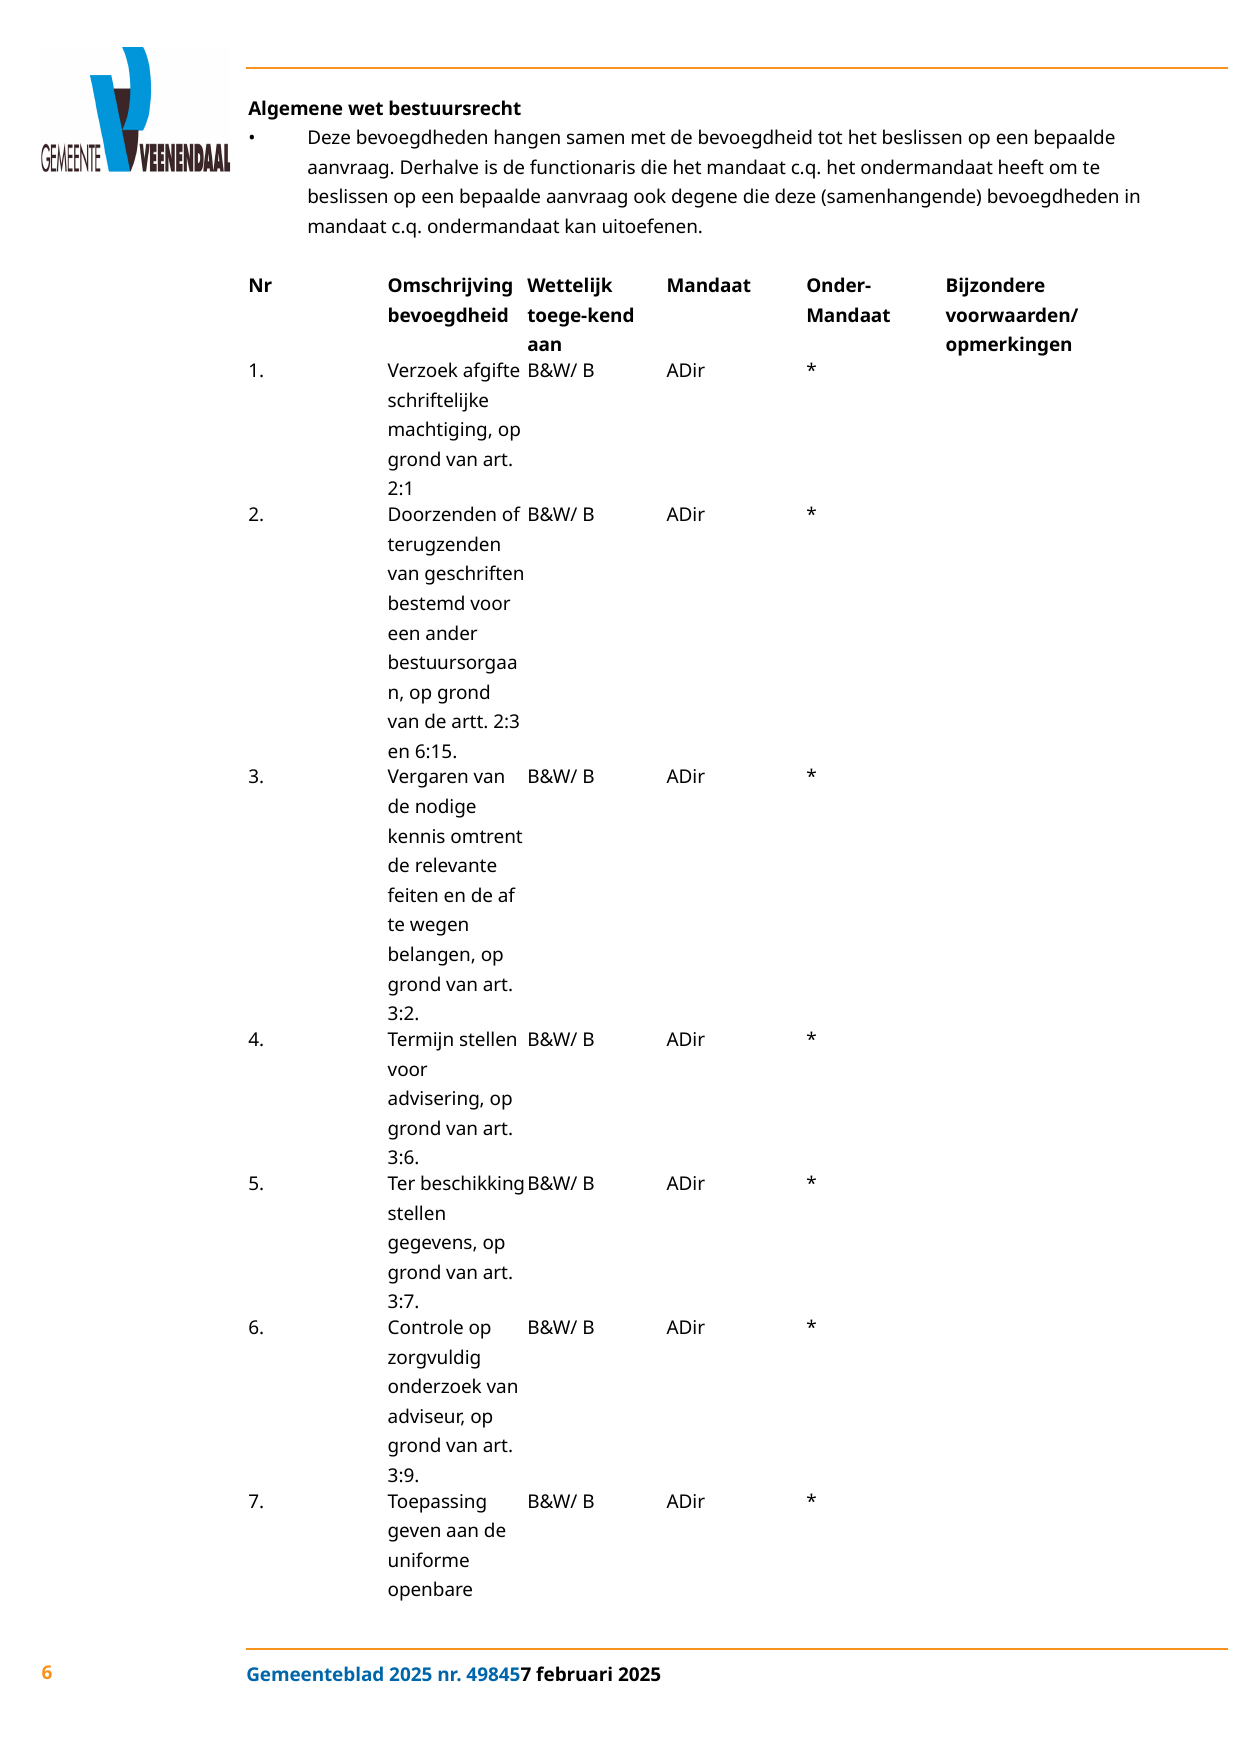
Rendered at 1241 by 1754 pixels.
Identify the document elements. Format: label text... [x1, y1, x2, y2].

table_cell ADir [666, 501, 806, 764]
table_cell * [806, 1314, 945, 1488]
table_header Onder- Mandaat [806, 273, 945, 357]
table_cell [945, 1488, 1152, 1602]
table_cell B&W/ B [527, 1488, 666, 1602]
table_header Wettelijk toege-kend aan [527, 273, 666, 357]
table_cell B&W/ B [527, 764, 666, 1026]
table_cell [248, 357, 387, 501]
table_cell B&W/ B [527, 1314, 666, 1488]
table_cell B&W/ B [527, 357, 666, 501]
table_cell * [806, 764, 945, 1026]
table_header Bijzondere voorwaarden/ opmerkingen [945, 273, 1152, 357]
table_cell B&W/ B [527, 1026, 666, 1170]
list Deze bevoegdheden hangen samen met de bevoegdheid tot het beslissen op een bepaalde aanvraag. Derhalve is de functionaris die het mandaat c.q. het ondermandaat heeft om te beslissen op een bepaalde aanvraag ook degene die deze (samenhangende) bevoegdheden in mandaat c.q. ondermandaat kan uitoefenen. [248, 124, 1152, 239]
table_cell Toepassing geven aan de uniforme openbare [388, 1488, 527, 1602]
table_cell [945, 764, 1152, 1026]
table_cell * [806, 357, 945, 501]
table_cell ADir [666, 764, 806, 1026]
table_cell [945, 357, 1152, 501]
table_cell * [806, 1488, 945, 1602]
table_cell B&W/ B [527, 1170, 666, 1314]
table_cell [248, 764, 387, 1026]
table_cell ADir [666, 1026, 806, 1170]
table_cell Termijn stellen voor advisering, op grond van art. 3:6. [388, 1026, 527, 1170]
table_header Nr [248, 273, 387, 357]
table_cell ADir [666, 357, 806, 501]
table_cell ADir [666, 1314, 806, 1488]
table_cell B&W/ B [527, 501, 666, 764]
picture [123, 47, 231, 172]
table_cell ADir [666, 1488, 806, 1602]
table_cell Verzoek afgifte schriftelijke machtiging, op grond van art. 2:1 [388, 357, 527, 501]
table_header Mandaat [666, 273, 806, 357]
table_cell [248, 501, 387, 764]
table_cell Vergaren van de nodige kennis omtrent de relevante feiten en de af te wegen belangen, op grond van art. 3:2. [388, 764, 527, 1026]
table_cell [248, 1488, 387, 1602]
table_cell Controle op zorgvuldig onderzoek van adviseur, op grond van art. 3:9. [388, 1314, 527, 1488]
table_cell * [806, 1170, 945, 1314]
table_cell [945, 1314, 1152, 1488]
table_cell [945, 1170, 1152, 1314]
table_cell ADir [666, 1170, 806, 1314]
text Algemene wet bestuursrecht [248, 95, 1152, 121]
table_cell * [806, 1026, 945, 1170]
table_header Omschrijving bevoegdheid [388, 273, 527, 357]
table_cell Ter beschikking stellen gegevens, op grond van art. 3:7. [388, 1170, 527, 1314]
table_cell [945, 501, 1152, 764]
table_cell [248, 1170, 387, 1314]
picture [41, 47, 130, 172]
table_cell * [806, 501, 945, 764]
table_cell [248, 1314, 387, 1488]
table_cell [248, 1026, 387, 1170]
table_cell [945, 1026, 1152, 1170]
table_cell Doorzenden of terugzenden van geschriften bestemd voor een ander bestuursorgaan, op grond van de artt. 2:3 en 6:15. [388, 501, 527, 764]
